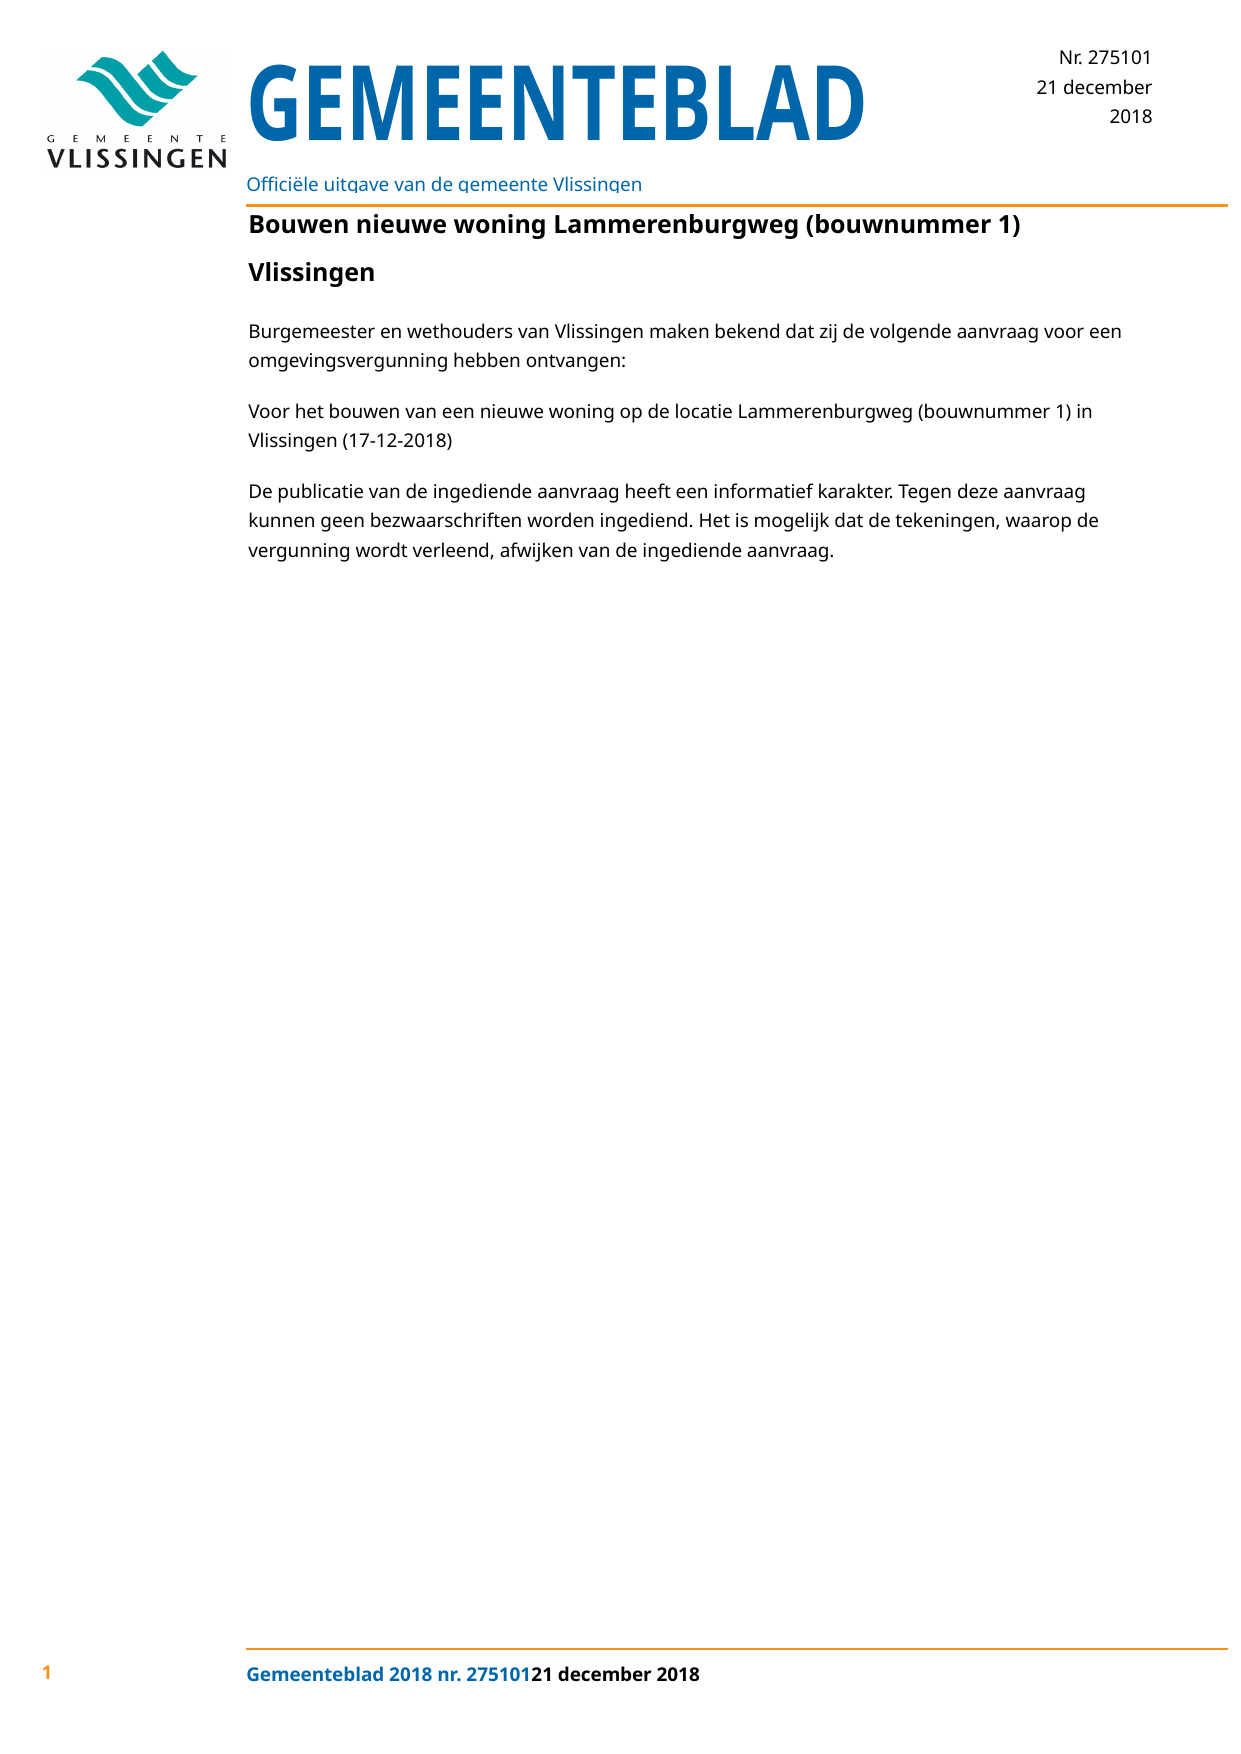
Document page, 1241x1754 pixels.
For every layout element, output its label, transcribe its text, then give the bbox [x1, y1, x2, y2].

text Voor het bouwen van een nieuwe woning op de locatie Lammerenburgweg (bouwnummer 1) in Vlissingen (17-12-2018) [248, 398, 1152, 453]
text Burgemeester en wethouders van Vlissingen maken bekend dat zij de volgende aanvraag voor een omgevingsvergunning hebben ontvangen: [248, 318, 1152, 373]
text De publicatie van de ingediende aanvraag heeft een informatief karakter. Tegen deze aanvraag kunnen geen bezwaarschriften worden ingediend. Het is mogelijk dat de tekeningen, waarop de vergunning wordt verleend, afwijken van de ingediende aanvraag. [248, 478, 1152, 563]
text Bouwen nieuwe woning Lammerenburgweg (bouwnummer 1) Vlissingen [248, 207, 1152, 288]
picture [41, 47, 231, 172]
